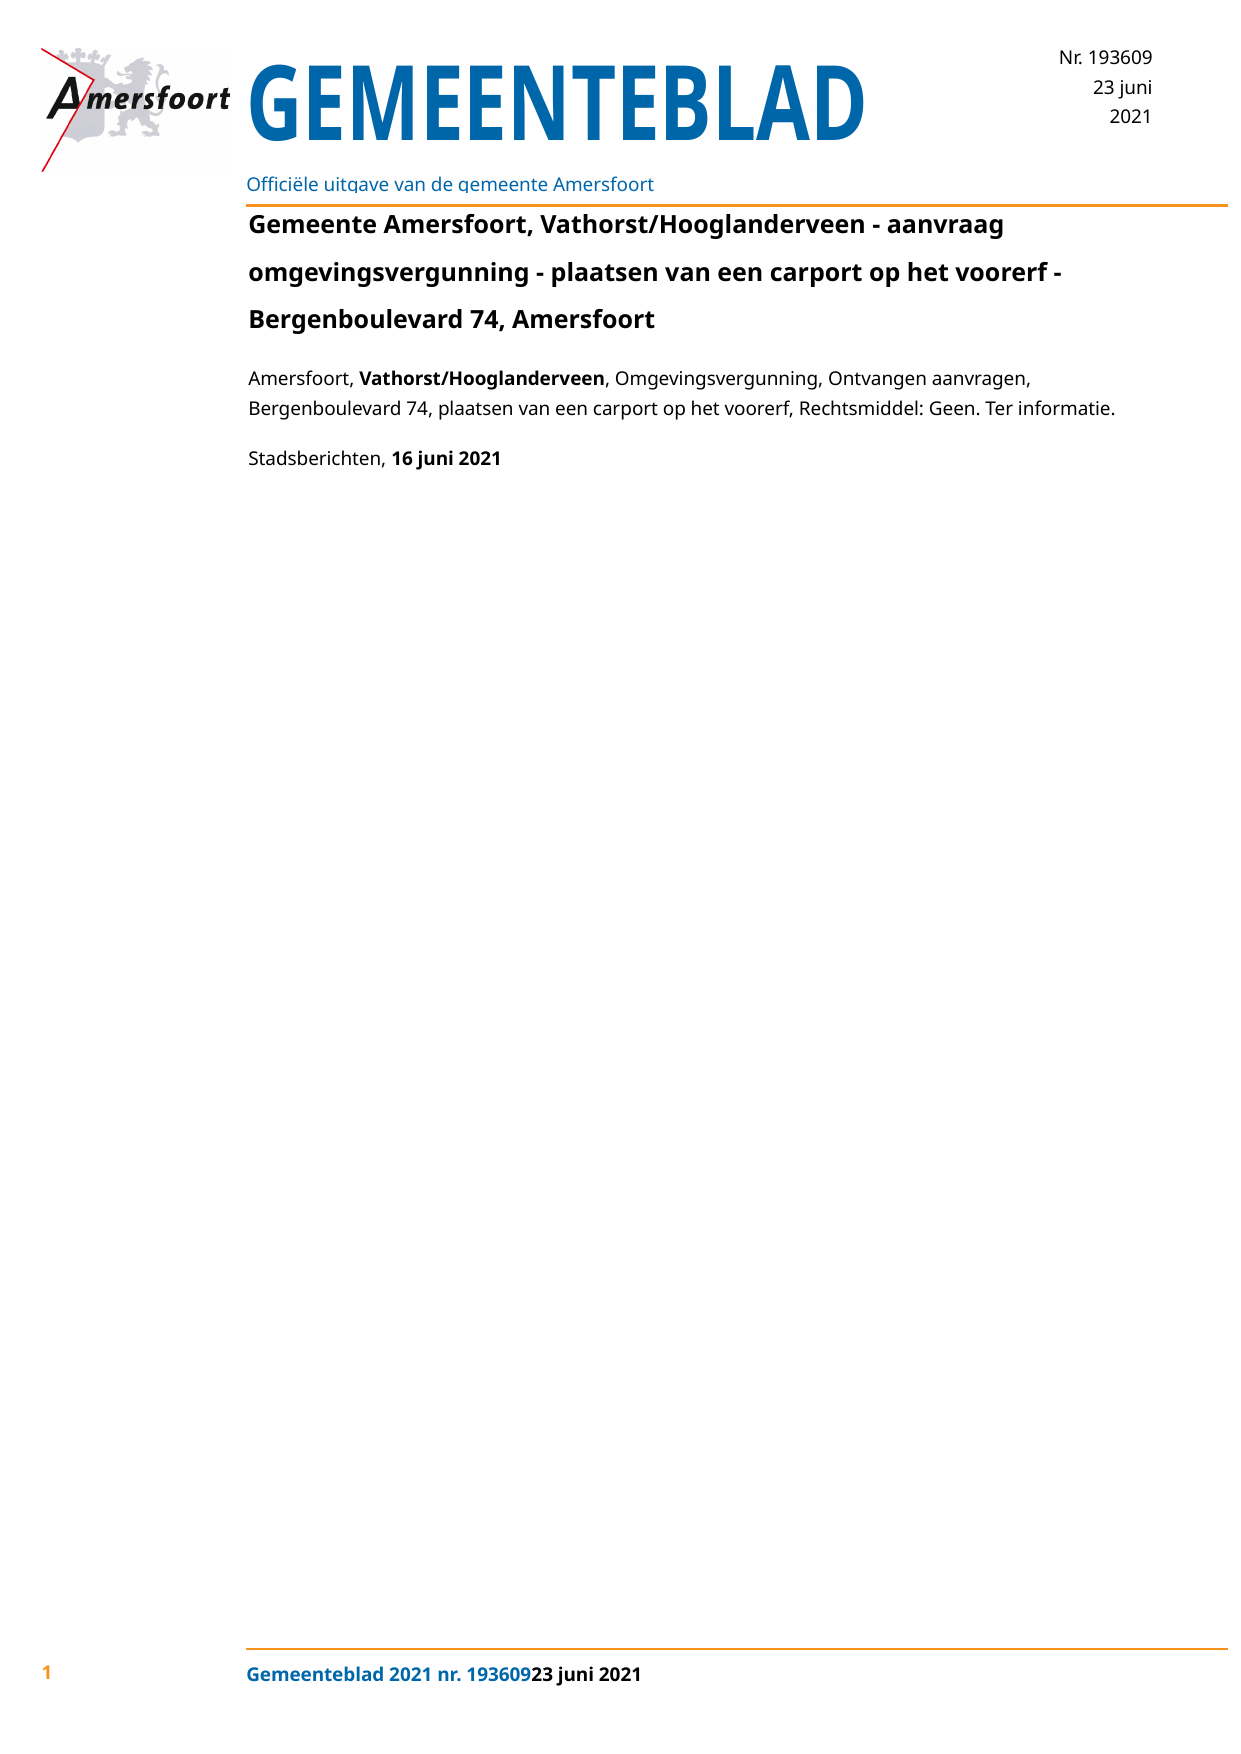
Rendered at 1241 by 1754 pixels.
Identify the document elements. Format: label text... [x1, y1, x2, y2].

text Gemeente Amersfoort, Vathorst/Hooglanderveen - aanvraag omgevingsvergunning - plaatsen van een carport op het voorerf - Bergenboulevard 74, Amersfoort [248, 207, 1152, 336]
text Amersfoort, Vathorst/Hooglanderveen, Omgevingsvergunning, Ontvangen aanvragen, Bergenboulevard 74, plaatsen van een carport op het voorerf, Rechtsmiddel: Geen. Ter informatie. [248, 366, 1152, 421]
picture [41, 47, 231, 172]
text Stadsberichten, 16 juni 2021 [248, 446, 1152, 471]
